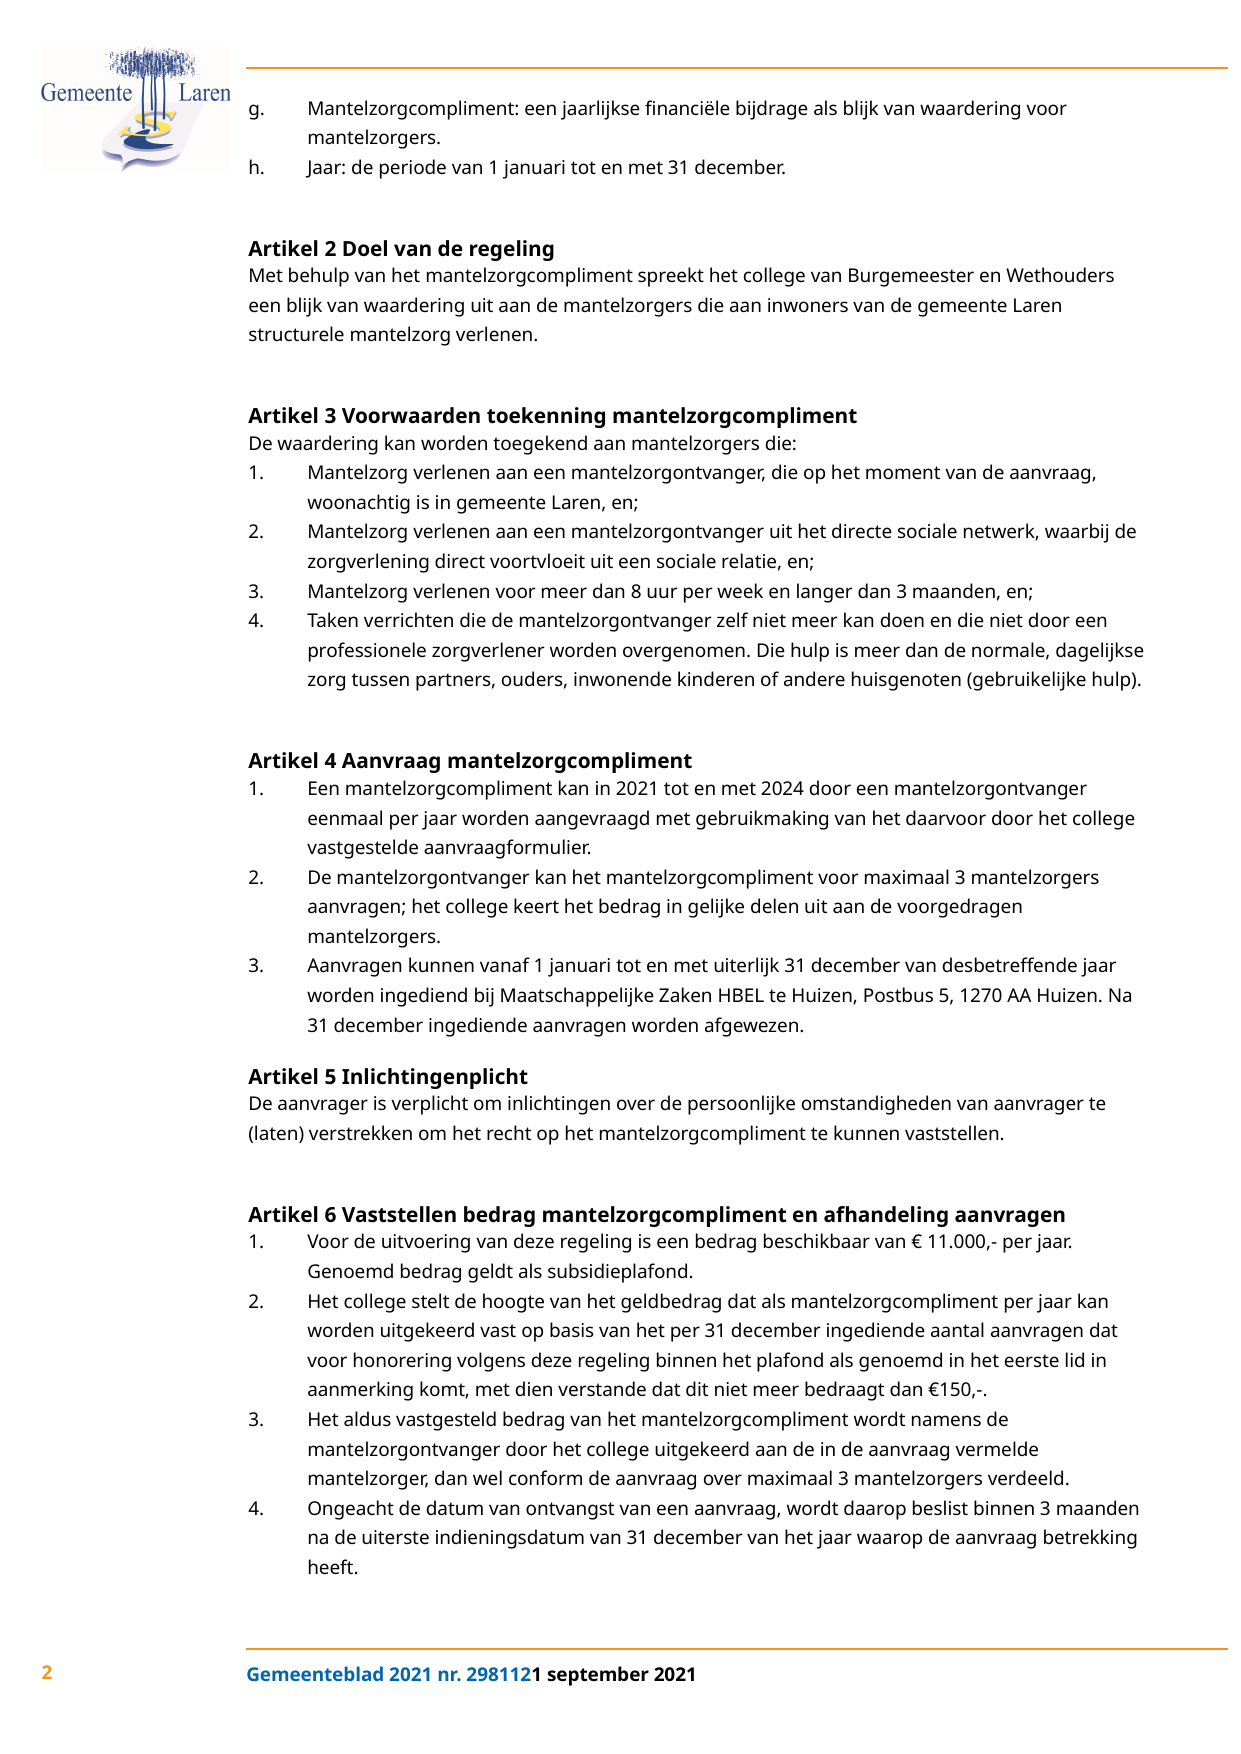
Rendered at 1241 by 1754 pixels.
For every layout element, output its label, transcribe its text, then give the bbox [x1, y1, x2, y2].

list Het aldus vastgesteld bedrag van het mantelzorgcompliment wordt namens de mantelzorgontvanger door het college uitgekeerd aan de in de aanvraag vermelde mantelzorger, dan wel conform de aanvraag over maximaal 3 mantelzorgers verdeeld. [248, 1406, 1152, 1491]
list Mantelzorg verlenen aan een mantelzorgontvanger uit het directe sociale netwerk, waarbij de zorgverlening direct voortvloeit uit een sociale relatie, en; [248, 519, 1152, 574]
list Jaar: de periode van 1 januari tot en met 31 december. [248, 154, 1152, 180]
list Aanvragen kunnen vanaf 1 januari tot en met uiterlijk 31 december van desbetreffende jaar worden ingediend bij Maatschappelijke Zaken HBEL te Huizen, Postbus 5, 1270 AA Huizen. Na 31 december ingediende aanvragen worden afgewezen. [248, 953, 1152, 1037]
text Artikel 3 Voorwaarden toekenning mantelzorgcompliment [248, 402, 1152, 430]
list Mantelzorgcompliment: een jaarlijkse financiële bijdrage als blijk van waardering voor mantelzorgers. [248, 95, 1152, 150]
list Voor de uitvoering van deze regeling is een bedrag beschikbaar van € 11.000,- per jaar. Genoemd bedrag geldt als subsidieplafond. [248, 1229, 1152, 1284]
text Artikel 5 Inlichtingenplicht [248, 1062, 1152, 1091]
text De waardering kan worden toegekend aan mantelzorgers die: [248, 430, 1152, 456]
list Taken verrichten die de mantelzorgontvanger zelf niet meer kan doen en die niet door een professionele zorgverlener worden overgenomen. Die hulp is meer dan de normale, dagelijkse zorg tussen partners, ouders, inwonende kinderen of andere huisgenoten (gebruikelijke hulp). [248, 607, 1152, 692]
text Met behulp van het mantelzorgcompliment spreekt het college van Burgemeester en Wethouders een blijk van waardering uit aan de mantelzorgers die aan inwoners van de gemeente Laren structurele mantelzorg verlenen. [248, 262, 1152, 347]
list Ongeacht de datum van ontvangst van een aanvraag, wordt daarop beslist binnen 3 maanden na de uiterste indieningsdatum van 31 december van het jaar waarop de aanvraag betrekking heeft. [248, 1495, 1152, 1580]
text Artikel 2 Doel van de regeling [248, 234, 1152, 262]
list Mantelzorg verlenen aan een mantelzorgontvanger, die op het moment van de aanvraag, woonachtig is in gemeente Laren, en; [248, 459, 1152, 515]
list Het college stelt de hoogte van het geldbedrag dat als mantelzorgcompliment per jaar kan worden uitgekeerd vast op basis van het per 31 december ingediende aantal aanvragen dat voor honorering volgens deze regeling binnen het plafond als genoemd in het eerste lid in aanmerking komt, met dien verstande dat dit niet meer bedraagt dan €150,-. [248, 1288, 1152, 1402]
list Een mantelzorgcompliment kan in 2021 tot en met 2024 door een mantelzorgontvanger eenmaal per jaar worden aangevraagd met gebruikmaking van het daarvoor door het college vastgestelde aanvraagformulier. [248, 775, 1152, 860]
picture [41, 47, 231, 172]
text Artikel 6 Vaststellen bedrag mantelzorgcompliment en afhandeling aanvragen [248, 1200, 1152, 1229]
text Artikel 4 Aanvraag mantelzorgcompliment [248, 747, 1152, 775]
text De aanvrager is verplicht om inlichtingen over de persoonlijke omstandigheden van aanvrager te (laten) verstrekken om het recht op het mantelzorgcompliment te kunnen vaststellen. [248, 1091, 1152, 1146]
list De mantelzorgontvanger kan het mantelzorgcompliment voor maximaal 3 mantelzorgers aanvragen; het college keert het bedrag in gelijke delen uit aan de voorgedragen mantelzorgers. [248, 864, 1152, 949]
list Mantelzorg verlenen voor meer dan 8 uur per week en langer dan 3 maanden, en; [248, 578, 1152, 604]
